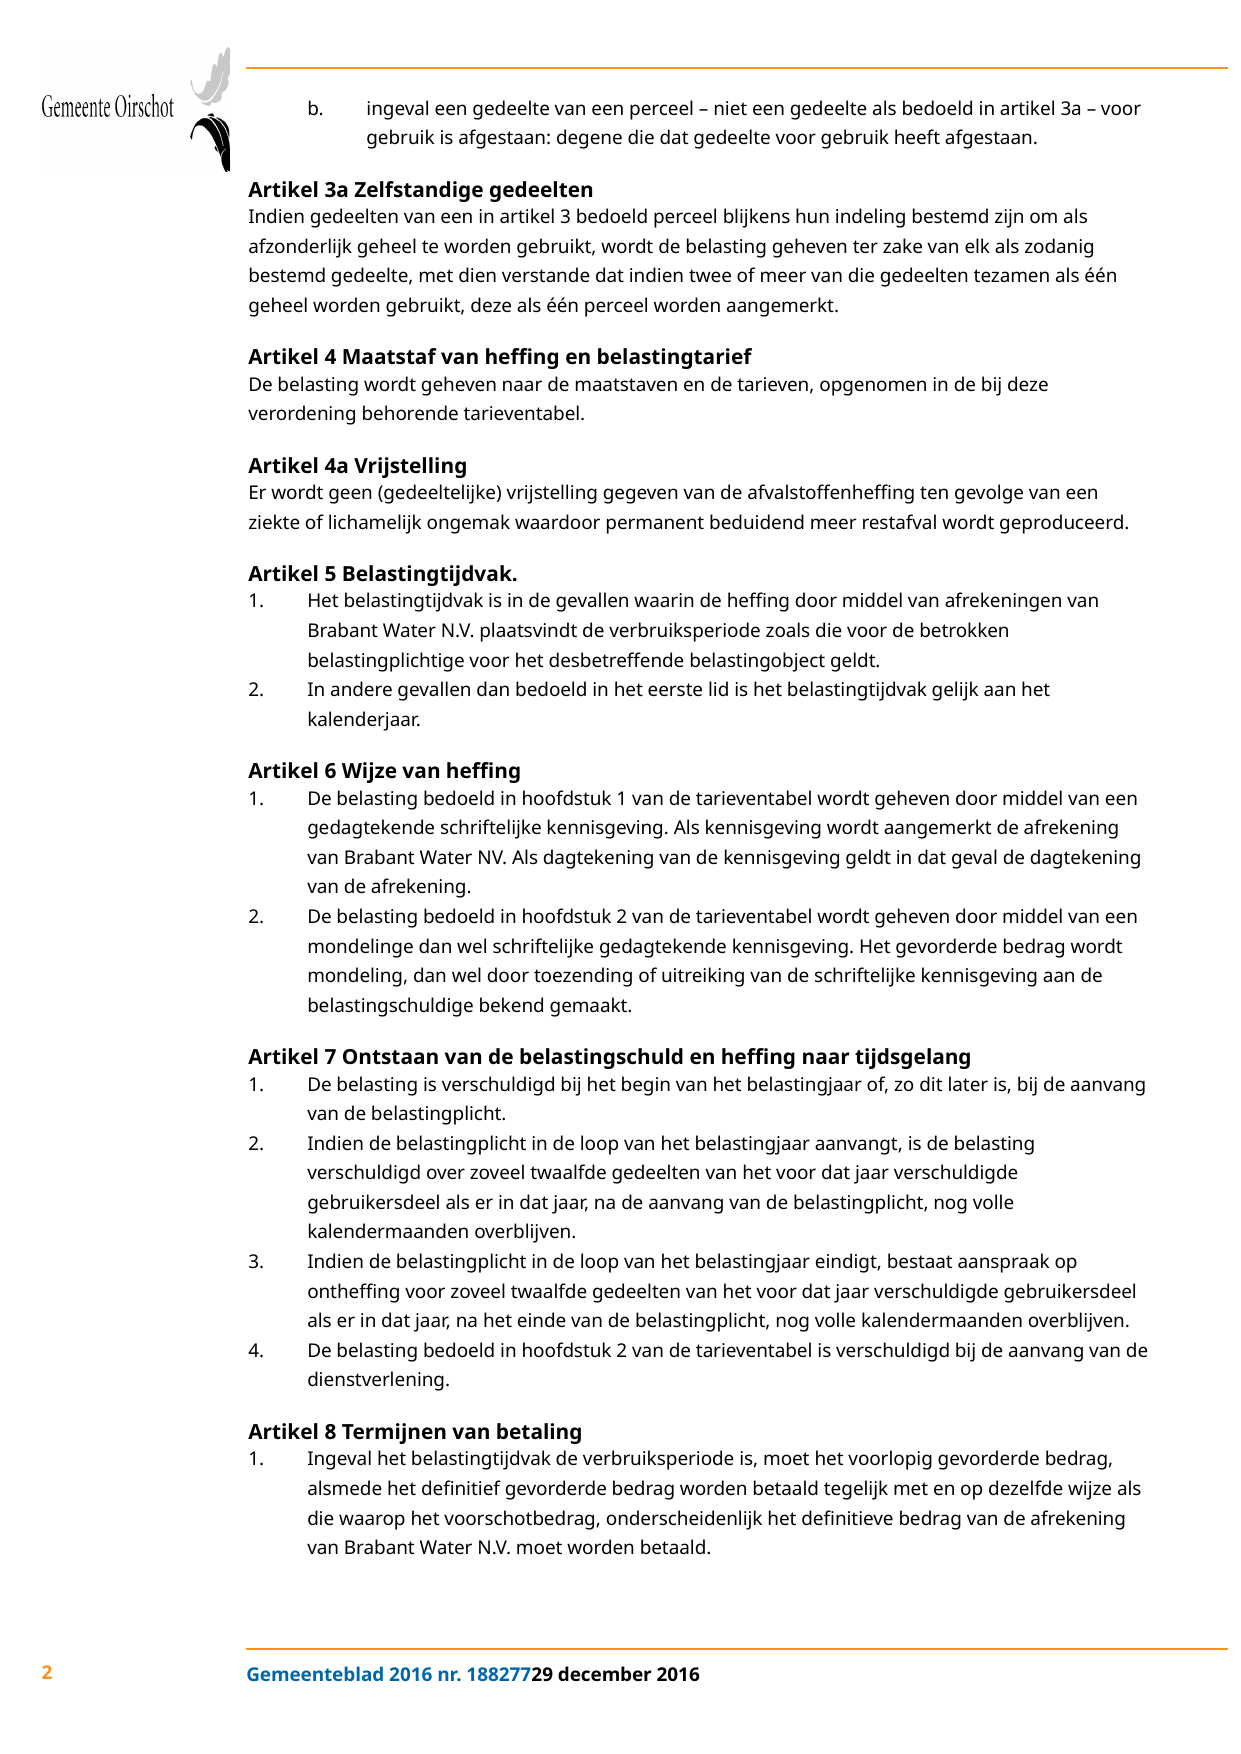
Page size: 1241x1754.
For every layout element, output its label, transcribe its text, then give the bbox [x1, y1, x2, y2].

list In andere gevallen dan bedoeld in het eerste lid is het belastingtijdvak gelijk aan het kalenderjaar. [248, 676, 1152, 732]
list De belasting bedoeld in hoofdstuk 1 van de tarieventabel wordt geheven door middel van een gedagtekende schriftelijke kennisgeving. Als kennisgeving wordt aangemerkt de afrekening van Brabant Water NV. Als dagtekening van de kennisgeving geldt in dat geval de dagtekening van de afrekening. [248, 785, 1152, 899]
list ingeval een gedeelte van een perceel – niet een gedeelte als bedoeld in artikel 3a – voor gebruik is afgestaan: degene die dat gedeelte voor gebruik heeft afgestaan. [307, 95, 1152, 150]
list Indien de belastingplicht in de loop van het belastingjaar eindigt, bestaat aanspraak op ontheffing voor zoveel twaalfde gedeelten van het voor dat jaar verschuldigde gebruikersdeel als er in dat jaar, na het einde van de belastingplicht, nog volle kalendermaanden overblijven. [248, 1248, 1152, 1333]
text Artikel 4 Maatstaf van heffing en belastingtarief [248, 342, 1152, 371]
text Artikel 7 Ontstaan van de belastingschuld en heffing naar tijdsgelang [248, 1042, 1152, 1071]
text Artikel 3a Zelfstandige gedeelten [248, 175, 1152, 203]
list Het belastingtijdvak is in de gevallen waarin de heffing door middel van afrekeningen van Brabant Water N.V. plaatsvindt de verbruiksperiode zoals die voor de betrokken belastingplichtige voor het desbetreffende belastingobject geldt. [248, 588, 1152, 673]
list Indien de belastingplicht in de loop van het belastingjaar aanvangt, is de belasting verschuldigd over zoveel twaalfde gedeelten van het voor dat jaar verschuldigde gebruikersdeel als er in dat jaar, na de aanvang van de belastingplicht, nog volle kalendermaanden overblijven. [248, 1130, 1152, 1244]
text Indien gedeelten van een in artikel 3 bedoeld perceel blijkens hun indeling bestemd zijn om als afzonderlijk geheel te worden gebruikt, wordt de belasting geheven ter zake van elk als zodanig bestemd gedeelte, met dien verstande dat indien twee of meer van die gedeelten tezamen als één geheel worden gebruikt, deze als één perceel worden aangemerkt. [248, 203, 1152, 318]
text Artikel 8 Termijnen van betaling [248, 1417, 1152, 1446]
text Artikel 6 Wijze van heffing [248, 756, 1152, 785]
text Er wordt geen (gedeeltelijke) vrijstelling gegeven van de afvalstoffenheffing ten gevolge van een ziekte of lichamelijk ongemak waardoor permanent beduidend meer restafval wordt geproduceerd. [248, 479, 1152, 534]
text Artikel 4a Vrijstelling [248, 451, 1152, 479]
text Artikel 5 Belastingtijdvak. [248, 559, 1152, 588]
text De belasting wordt geheven naar de maatstaven en de tarieven, opgenomen in de bij deze verordening behorende tarieventabel. [248, 371, 1152, 426]
list Ingeval het belastingtijdvak de verbruiksperiode is, moet het voorlopig gevorderde bedrag, alsmede het definitief gevorderde bedrag worden betaald tegelijk met en op dezelfde wijze als die waarop het voorschotbedrag, onderscheidenlijk het definitieve bedrag van de afrekening van Brabant Water N.V. moet worden betaald. [248, 1446, 1152, 1560]
list De belasting is verschuldigd bij het begin van het belastingjaar of, zo dit later is, bij de aanvang van de belastingplicht. [248, 1071, 1152, 1126]
list De belasting bedoeld in hoofdstuk 2 van de tarieventabel wordt geheven door middel van een mondelinge dan wel schriftelijke gedagtekende kennisgeving. Het gevorderde bedrag wordt mondeling, dan wel door toezending of uitreiking van de schriftelijke kennisgeving aan de belastingschuldige bekend gemaakt. [248, 903, 1152, 1018]
list De belasting bedoeld in hoofdstuk 2 van de tarieventabel is verschuldigd bij de aanvang van de dienstverlening. [248, 1337, 1152, 1392]
picture [41, 47, 231, 172]
